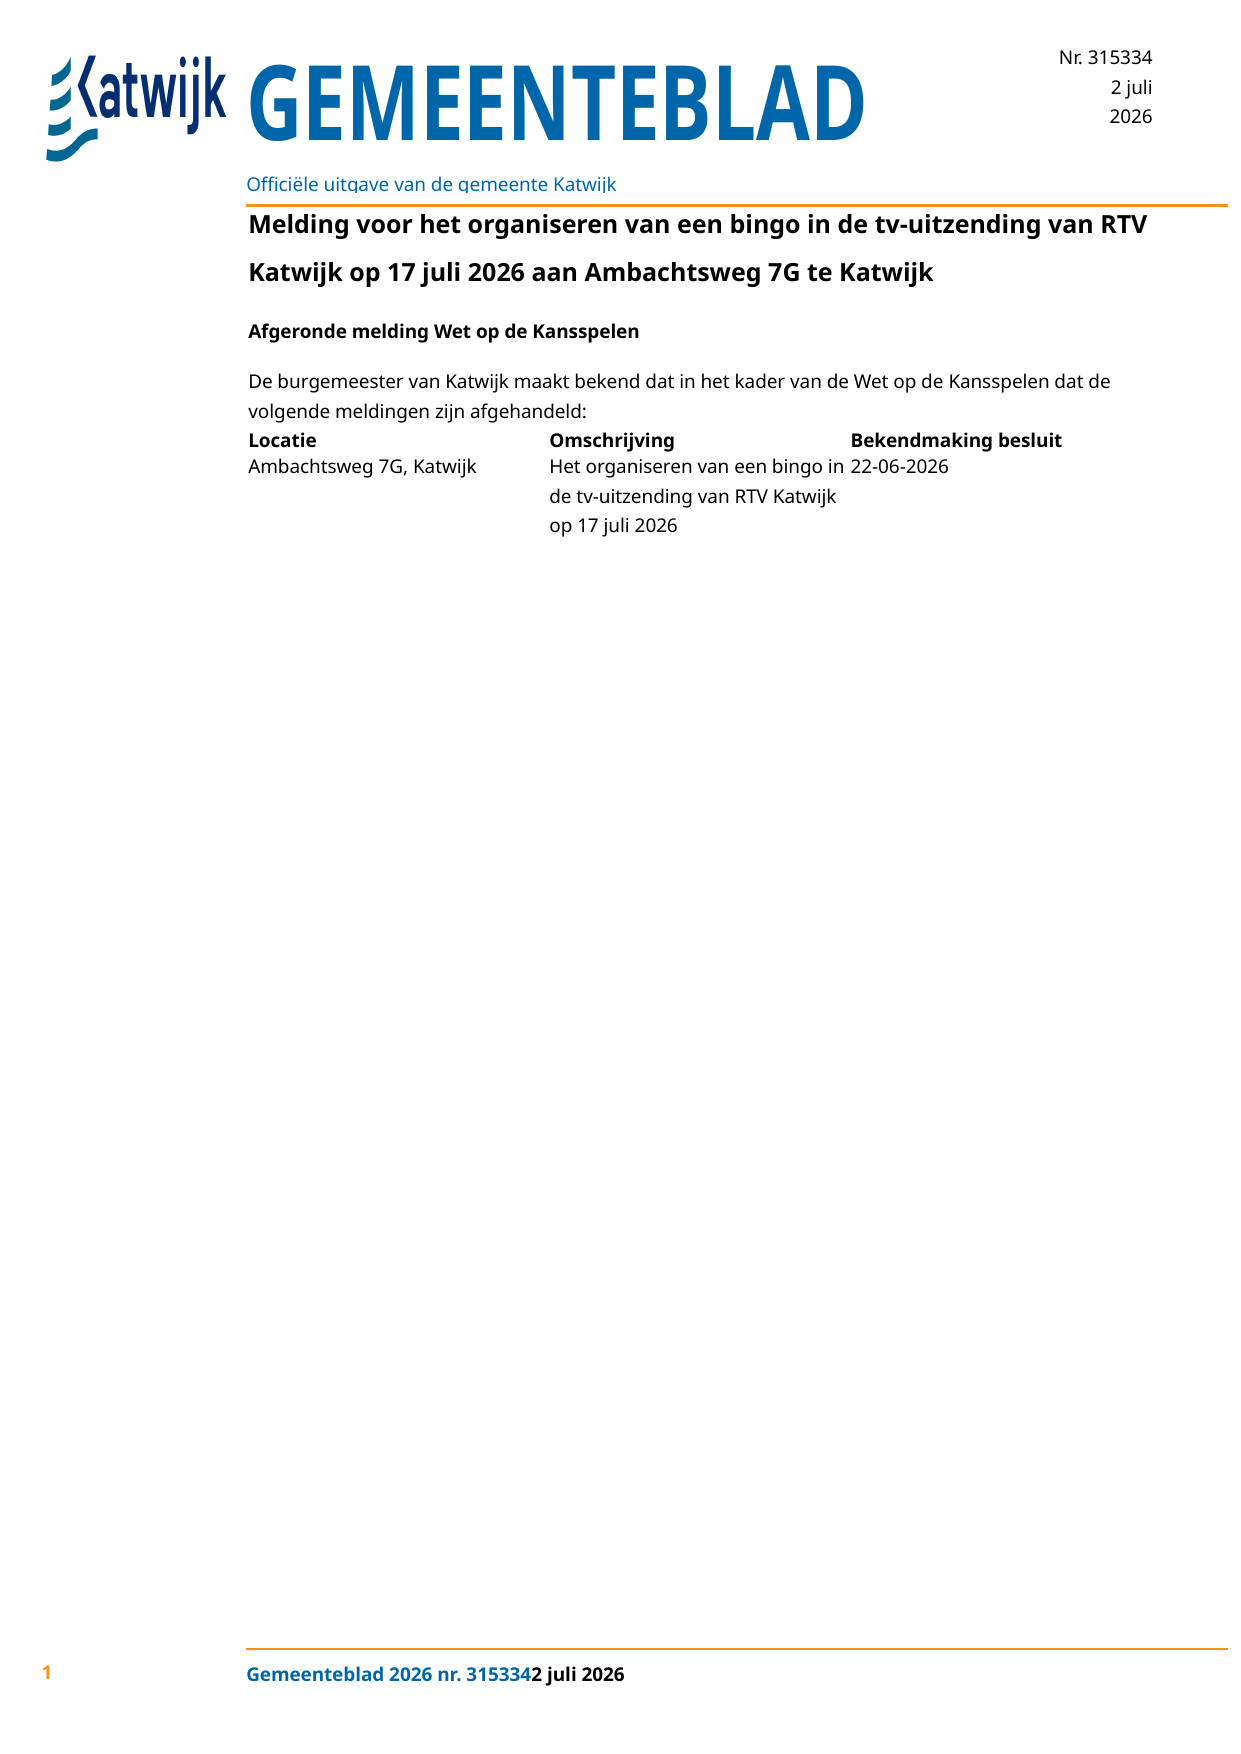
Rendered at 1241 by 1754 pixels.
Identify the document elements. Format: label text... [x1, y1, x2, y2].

text De burgemeester van Katwijk maakt bekend dat in het kader van de Wet op de Kansspelen dat de volgende meldingen zijn afgehandeld: [248, 368, 1152, 424]
text Melding voor het organiseren van een bingo in de tv-uitzending van RTV Katwijk op 17 juli 2026 aan Ambachtsweg 7G te Katwijk [248, 207, 1152, 288]
picture [41, 47, 231, 172]
table_cell Ambachtsweg 7G, Katwijk [248, 453, 549, 538]
table_header Locatie [248, 428, 549, 453]
table_cell Het organiseren van een bingo in de tv-uitzending van RTV Katwijk op 17 juli 2026 [549, 453, 850, 538]
table_header Omschrijving [549, 428, 850, 453]
table_header Bekendmaking besluit [850, 428, 1152, 453]
table_cell 22-06-2026 [850, 453, 1152, 538]
text Afgeronde melding Wet op de Kansspelen [248, 318, 1152, 344]
